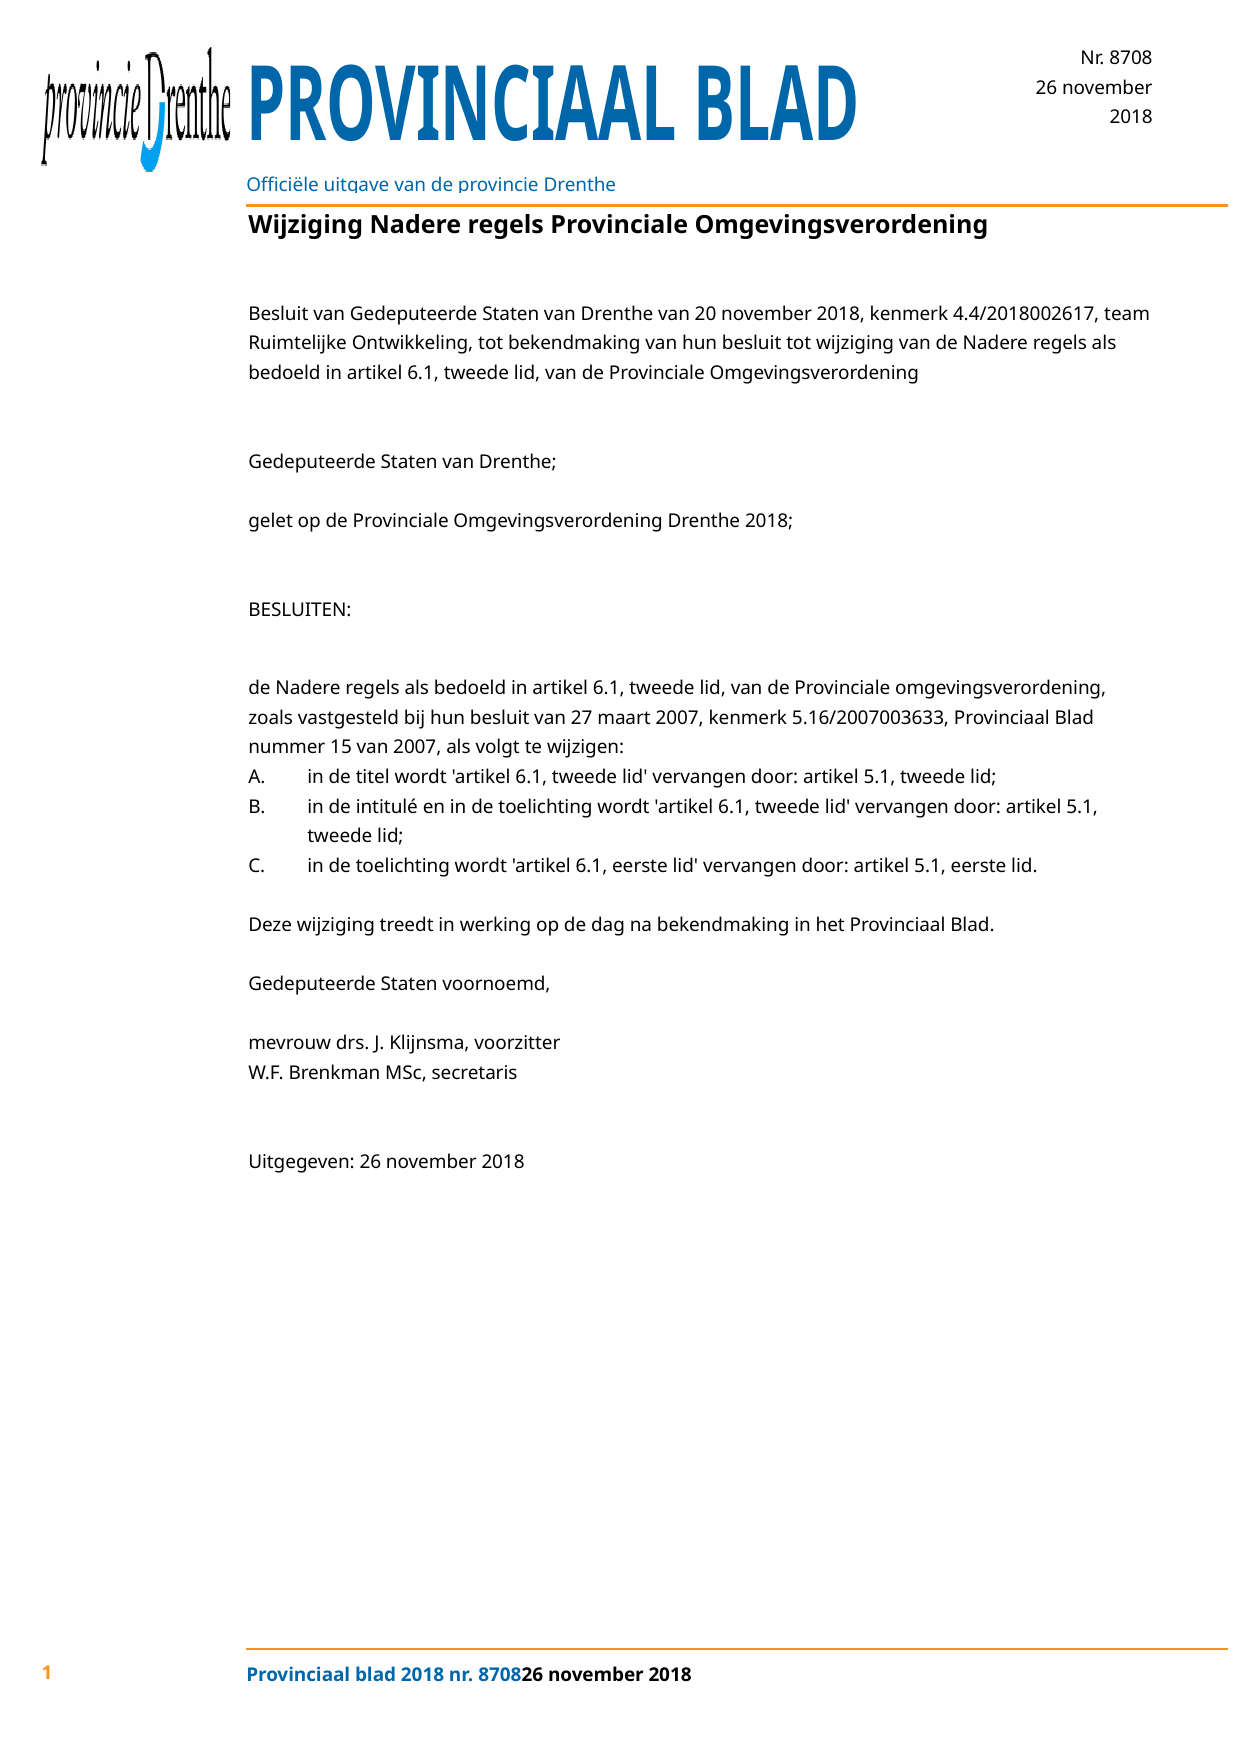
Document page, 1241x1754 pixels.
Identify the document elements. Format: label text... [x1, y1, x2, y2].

text Deze wijziging treedt in werking op de dag na bekendmaking in het Provinciaal Blad. [248, 911, 1152, 937]
text gelet op de Provinciale Omgevingsverordening Drenthe 2018; [248, 507, 1152, 533]
text Gedeputeerde Staten voornoemd, [248, 970, 1152, 996]
text de Nadere regels als bedoeld in artikel 6.1, tweede lid, van de Provinciale omgevingsverordening, zoals vastgesteld bij hun besluit van 27 maart 2007, kenmerk 5.16/2007003633, Provinciaal Blad nummer 15 van 2007, als volgt te wijzigen: [248, 674, 1152, 759]
text mevrouw drs. J. Klijnsma, voorzitter [248, 1029, 1152, 1055]
list in de intitulé en in de toelichting wordt 'artikel 6.1, tweede lid' vervangen door: artikel 5.1, tweede lid; [248, 793, 1152, 848]
text W.F. Brenkman MSc, secretaris [248, 1059, 1152, 1085]
list in de toelichting wordt 'artikel 6.1, eerste lid' vervangen door: artikel 5.1, eerste lid. [248, 852, 1152, 878]
text Gedeputeerde Staten van Drenthe; [248, 448, 1152, 473]
list in de titel wordt 'artikel 6.1, tweede lid' vervangen door: artikel 5.1, tweede lid; [248, 763, 1152, 789]
text Wijziging Nadere regels Provinciale Omgevingsverordening [248, 207, 1152, 241]
text Uitgegeven: 26 november 2018 [248, 1148, 1152, 1174]
picture [41, 47, 231, 172]
text BESLUITEN: [248, 596, 1152, 621]
text Besluit van Gedeputeerde Staten van Drenthe van 20 november 2018, kenmerk 4.4/2018002617, team Ruimtelijke Ontwikkeling, tot bekendmaking van hun besluit tot wijziging van de Nadere regels als bedoeld in artikel 6.1, tweede lid, van de Provinciale Omgevingsverordening [248, 300, 1152, 385]
